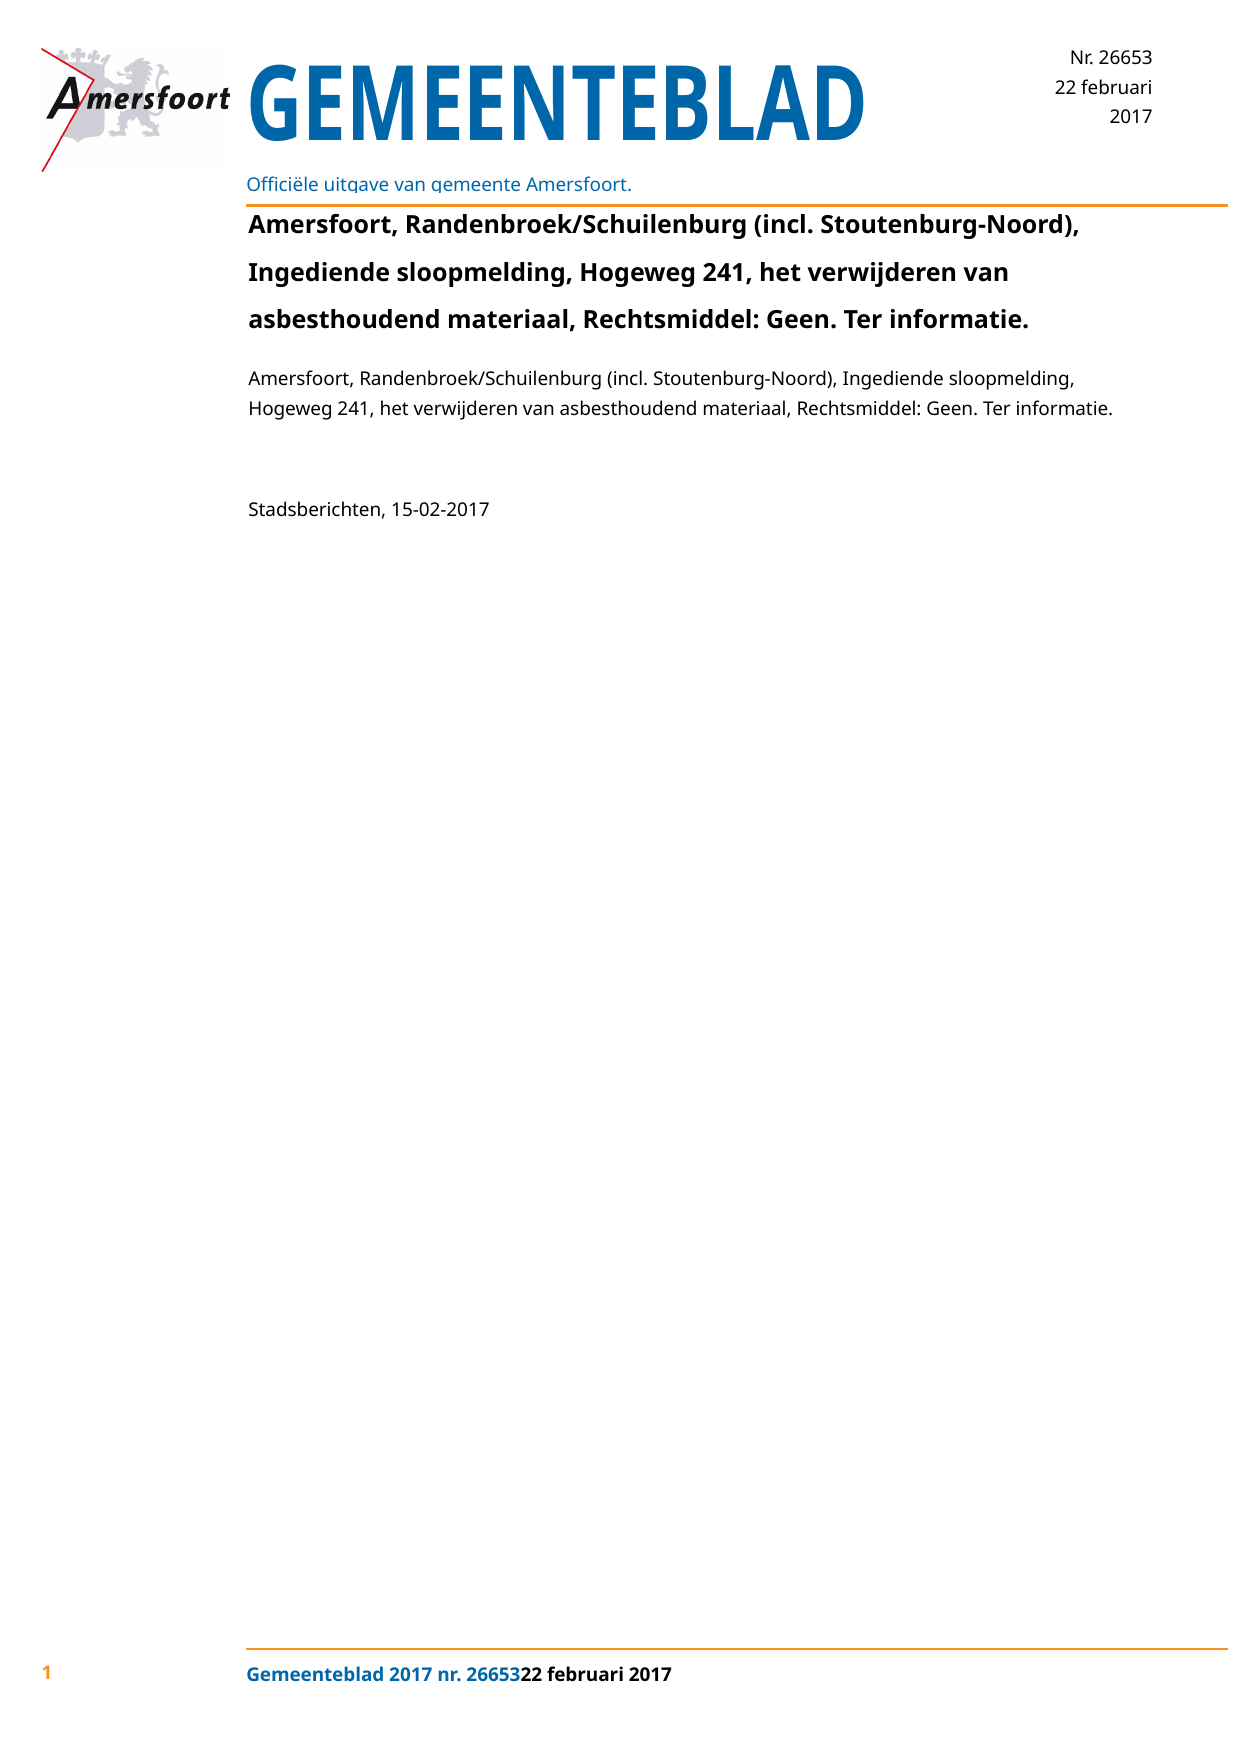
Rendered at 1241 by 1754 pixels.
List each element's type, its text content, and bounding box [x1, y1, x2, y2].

text Amersfoort, Randenbroek/Schuilenburg (incl. Stoutenburg-Noord), Ingediende sloopmelding, Hogeweg 241, het verwijderen van asbesthoudend materiaal, Rechtsmiddel: Geen. Ter informatie. [248, 207, 1152, 336]
text Amersfoort, Randenbroek/Schuilenburg (incl. Stoutenburg-Noord), Ingediende sloopmelding, Hogeweg 241, het verwijderen van asbesthoudend materiaal, Rechtsmiddel: Geen. Ter informatie. [248, 366, 1152, 421]
text Stadsberichten, 15-02-2017 [248, 496, 1152, 522]
picture [41, 47, 231, 172]
